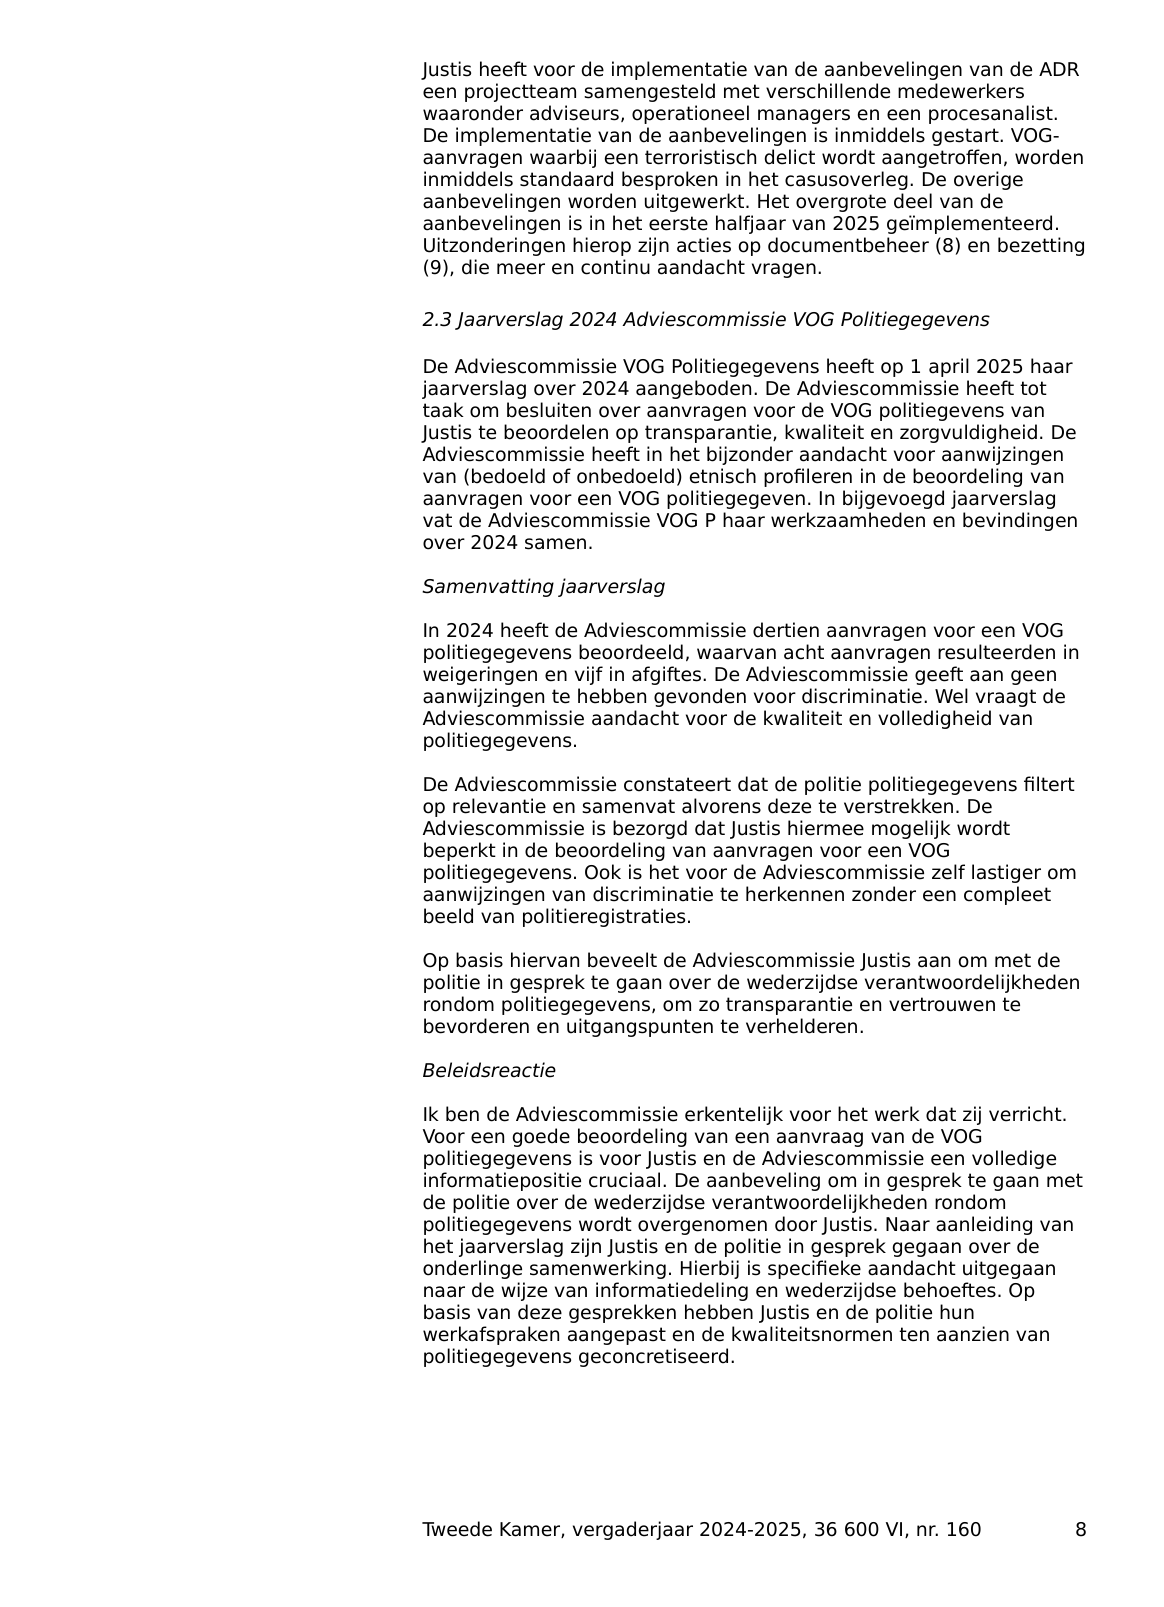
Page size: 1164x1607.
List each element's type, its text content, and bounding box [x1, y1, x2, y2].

text Justis heeft voor de implementatie van de aanbevelingen van de ADR een projectteam samengesteld met verschillende medewerkers waaronder adviseurs, operationeel managers en een procesanalist. De implementatie van de aanbevelingen is inmiddels gestart. VOG-aanvragen waarbij een terroristisch delict wordt aangetroffen, worden inmiddels standaard besproken in het casusoverleg. De overige aanbevelingen worden uitgewerkt. Het overgrote deel van de aanbevelingen is in het eerste halfjaar van 2025 geïmplementeerd. Uitzonderingen hierop zijn acties op documentbeheer (8) en bezetting (9), die meer en continu aandacht vragen. [422, 59, 1087, 279]
text Op basis hiervan beveelt de Adviescommissie Justis aan om met de politie in gesprek te gaan over de wederzijdse verantwoordelijkheden rondom politiegegevens, om zo transparantie en vertrouwen te bevorderen en uitgangspunten te verhelderen. [422, 950, 1087, 1038]
subtitle Beleidsreactie [422, 1060, 1087, 1082]
subtitle 2.3 Jaarverslag 2024 Adviescommissie VOG Politiegegevens [422, 309, 1087, 331]
text De Adviescommissie constateert dat de politie politiegegevens filtert op relevantie en samenvat alvorens deze te verstrekken. De Adviescommissie is bezorgd dat Justis hiermee mogelijk wordt beperkt in de beoordeling van aanvragen voor een VOG politiegegevens. Ook is het voor de Adviescommissie zelf lastiger om aanwijzingen van discriminatie te herkennen zonder een compleet beeld van politieregistraties. [422, 774, 1087, 928]
text Ik ben de Adviescommissie erkentelijk voor het werk dat zij verricht. Voor een goede beoordeling van een aanvraag van de VOG politiegegevens is voor Justis en de Adviescommissie een volledige informatiepositie cruciaal. De aanbeveling om in gesprek te gaan met de politie over de wederzijdse verantwoordelijkheden rondom politiegegevens wordt overgenomen door Justis. Naar aanleiding van het jaarverslag zijn Justis en de politie in gesprek gegaan over de onderlinge samenwerking. Hierbij is specifieke aandacht uitgegaan naar de wijze van informatiedeling en wederzijdse behoeftes. Op basis van deze gesprekken hebben Justis en de politie hun werkafspraken aangepast en de kwaliteitsnormen ten aanzien van politiegegevens geconcretiseerd. [422, 1104, 1087, 1368]
subtitle Samenvatting jaarverslag [422, 576, 1087, 598]
text In 2024 heeft de Adviescommissie dertien aanvragen voor een VOG politiegegevens beoordeeld, waarvan acht aanvragen resulteerden in weigeringen en vijf in afgiftes. De Adviescommissie geeft aan geen aanwijzingen te hebben gevonden voor discriminatie. Wel vraagt de Adviescommissie aandacht voor de kwaliteit en volledigheid van politiegegevens. [422, 620, 1087, 752]
text De Adviescommissie VOG Politiegegevens heeft op 1 april 2025 haar jaarverslag over 2024 aangeboden. De Adviescommissie heeft tot taak om besluiten over aanvragen voor de VOG politiegevens van Justis te beoordelen op transparantie, kwaliteit en zorgvuldigheid. De Adviescommissie heeft in het bijzonder aandacht voor aanwijzingen van (bedoeld of onbedoeld) etnisch profileren in de beoordeling van aanvragen voor een VOG politiegegeven. In bijgevoegd jaarverslag vat de Adviescommissie VOG P haar werkzaamheden en bevindingen over 2024 samen. [422, 356, 1087, 554]
